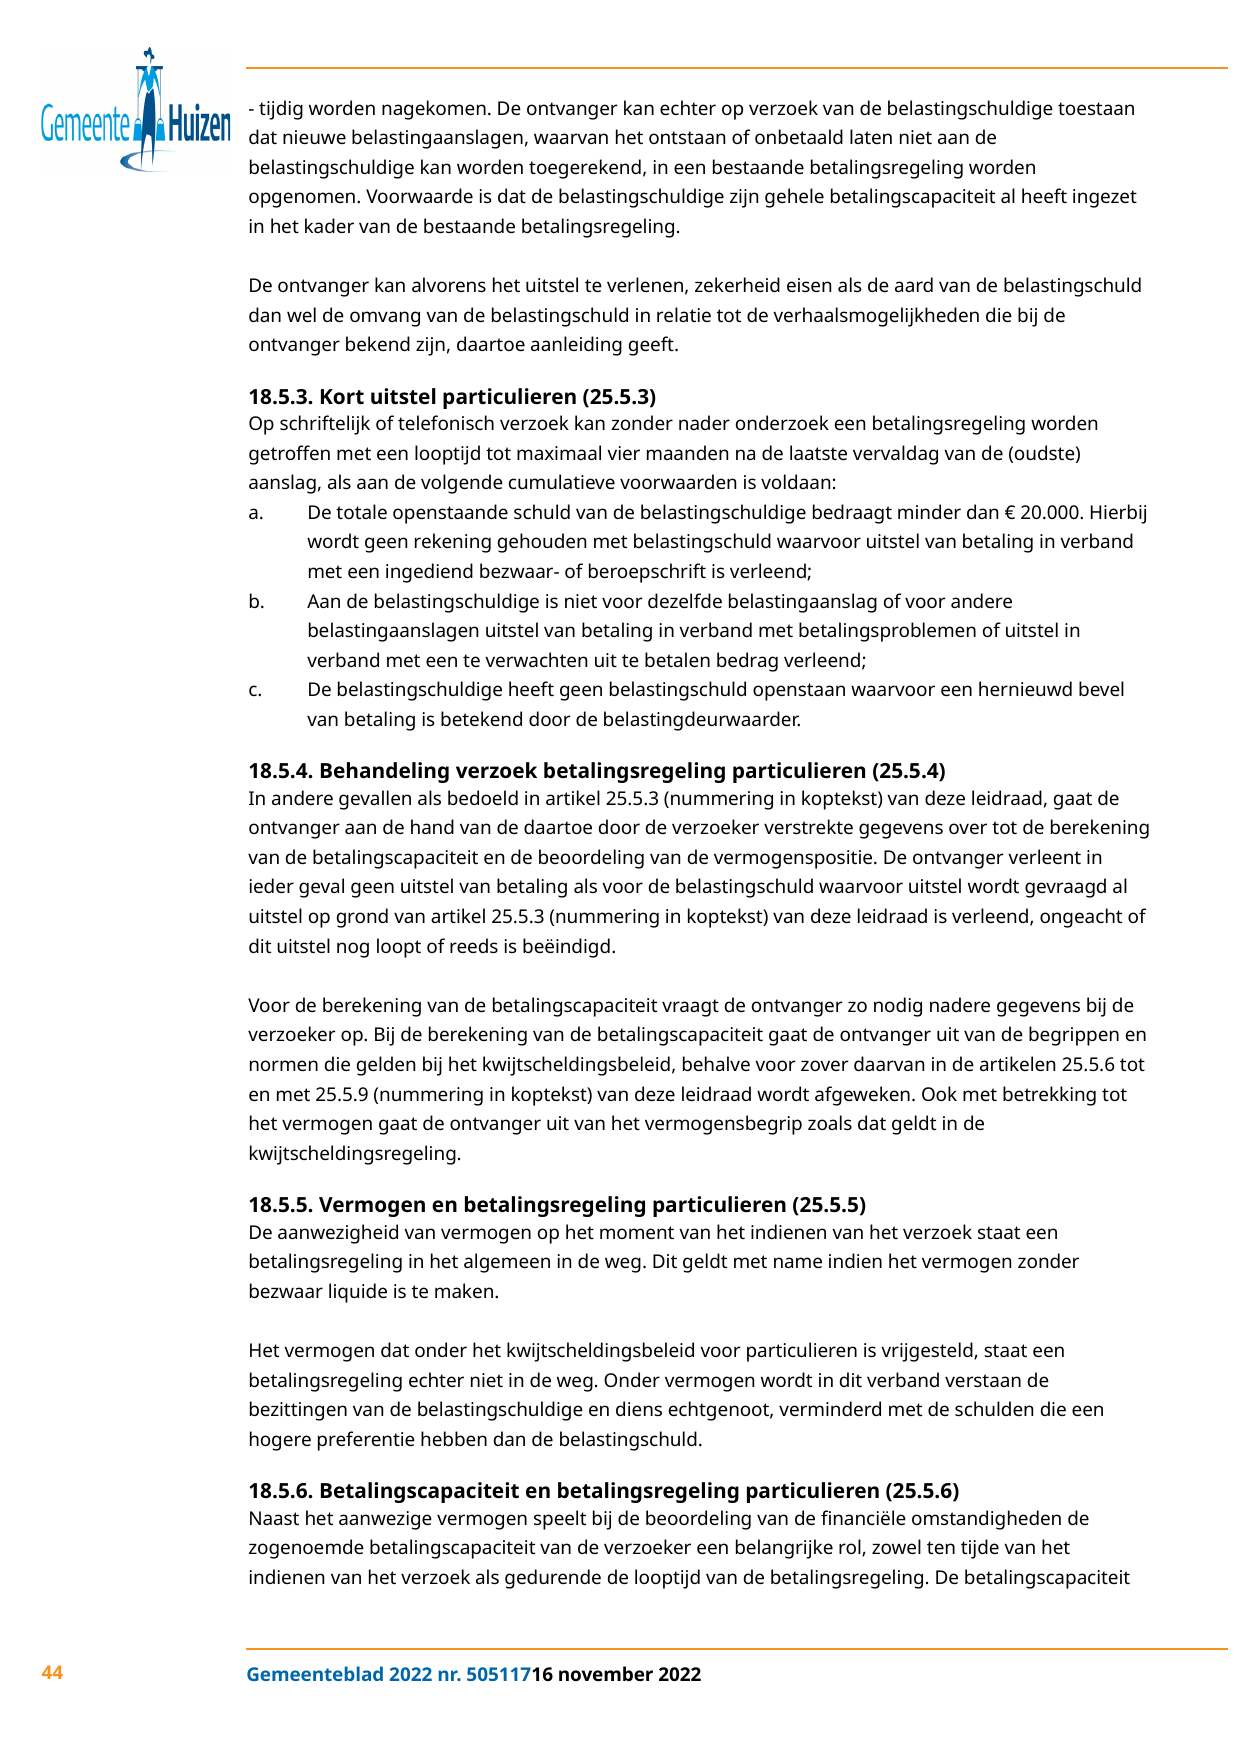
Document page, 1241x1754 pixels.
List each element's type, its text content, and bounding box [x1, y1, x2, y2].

text 18.5.4. Behandeling verzoek betalingsregeling particulieren (25.5.4) [248, 757, 1152, 785]
text In andere gevallen als bedoeld in artikel 25.5.3 (nummering in koptekst) van deze leidraad, gaat de ontvanger aan de hand van de daartoe door de verzoeker verstrekte gegevens over tot de berekening van de betalingscapaciteit en de beoordeling van de vermogenspositie. De ontvanger verleent in ieder geval geen uitstel van betaling als voor de belastingschuld waarvoor uitstel wordt gevraagd al uitstel op grond van artikel 25.5.3 (nummering in koptekst) van deze leidraad is verleend, ongeacht of dit uitstel nog loopt of reeds is beëindigd. [248, 785, 1152, 959]
text Voor de berekening van de betalingscapaciteit vraagt de ontvanger zo nodig nadere gegevens bij de verzoeker op. Bij de berekening van de betalingscapaciteit gaat de ontvanger uit van de begrippen en normen die gelden bij het kwijtscheldingsbeleid, behalve voor zover daarvan in de artikelen 25.5.6 tot en met 25.5.9 (nummering in koptekst) van deze leidraad wordt afgeweken. Ook met betrekking tot het vermogen gaat de ontvanger uit van het vermogensbegrip zoals dat geldt in de kwijtscheldingsregeling. [248, 992, 1152, 1166]
list Aan de belastingschuldige is niet voor dezelfde belastingaanslag of voor andere belastingaanslagen uitstel van betaling in verband met betalingsproblemen of uitstel in verband met een te verwachten uit te betalen bedrag verleend; [248, 588, 1152, 673]
text 18.5.6. Betalingscapaciteit en betalingsregeling particulieren (25.5.6) [248, 1476, 1152, 1505]
text 18.5.5. Vermogen en betalingsregeling particulieren (25.5.5) [248, 1190, 1152, 1219]
text 18.5.3. Kort uitstel particulieren (25.5.3) [248, 382, 1152, 410]
list De belastingschuldige heeft geen belastingschuld openstaan waarvoor een hernieuwd bevel van betaling is betekend door de belastingdeurwaarder. [248, 677, 1152, 732]
text Op schriftelijk of telefonisch verzoek kan zonder nader onderzoek een betalingsregeling worden getroffen met een looptijd tot maximaal vier maanden na de laatste vervaldag van de (oudste) aanslag, als aan de volgende cumulatieve voorwaarden is voldaan: [248, 410, 1152, 495]
text Naast het aanwezige vermogen speelt bij de beoordeling van de financiële omstandigheden de zogenoemde betalingscapaciteit van de verzoeker een belangrijke rol, zowel ten tijde van het indienen van het verzoek als gedurende de looptijd van de betalingsregeling. De betalingscapaciteit [248, 1505, 1152, 1590]
text Het vermogen dat onder het kwijtscheldingsbeleid voor particulieren is vrijgesteld, staat een betalingsregeling echter niet in de weg. Onder vermogen wordt in dit verband verstaan de bezittingen van de belastingschuldige en diens echtgenoot, verminderd met de schulden die een hogere preferentie hebben dan de belastingschuld. [248, 1337, 1152, 1452]
text De ontvanger kan alvorens het uitstel te verlenen, zekerheid eisen als de aard van de belastingschuld dan wel de omvang van de belastingschuld in relatie tot de verhaalsmogelijkheden die bij de ontvanger bekend zijn, daartoe aanleiding geeft. [248, 272, 1152, 357]
list De totale openstaande schuld van de belastingschuldige bedraagt minder dan € 20.000. Hierbij wordt geen rekening gehouden met belastingschuld waarvoor uitstel van betaling in verband met een ingediend bezwaar- of beroepschrift is verleend; [248, 499, 1152, 584]
text De aanwezigheid van vermogen op het moment van het indienen van het verzoek staat een betalingsregeling in het algemeen in de weg. Dit geldt met name indien het vermogen zonder bezwaar liquide is te maken. [248, 1219, 1152, 1304]
picture [41, 47, 231, 172]
text - tijdig worden nagekomen. De ontvanger kan echter op verzoek van de belastingschuldige toestaan dat nieuwe belastingaanslagen, waarvan het ontstaan of onbetaald laten niet aan de belastingschuldige kan worden toegerekend, in een bestaande betalingsregeling worden opgenomen. Voorwaarde is dat de belastingschuldige zijn gehele betalingscapaciteit al heeft ingezet in het kader van de bestaande betalingsregeling. [248, 95, 1152, 239]
